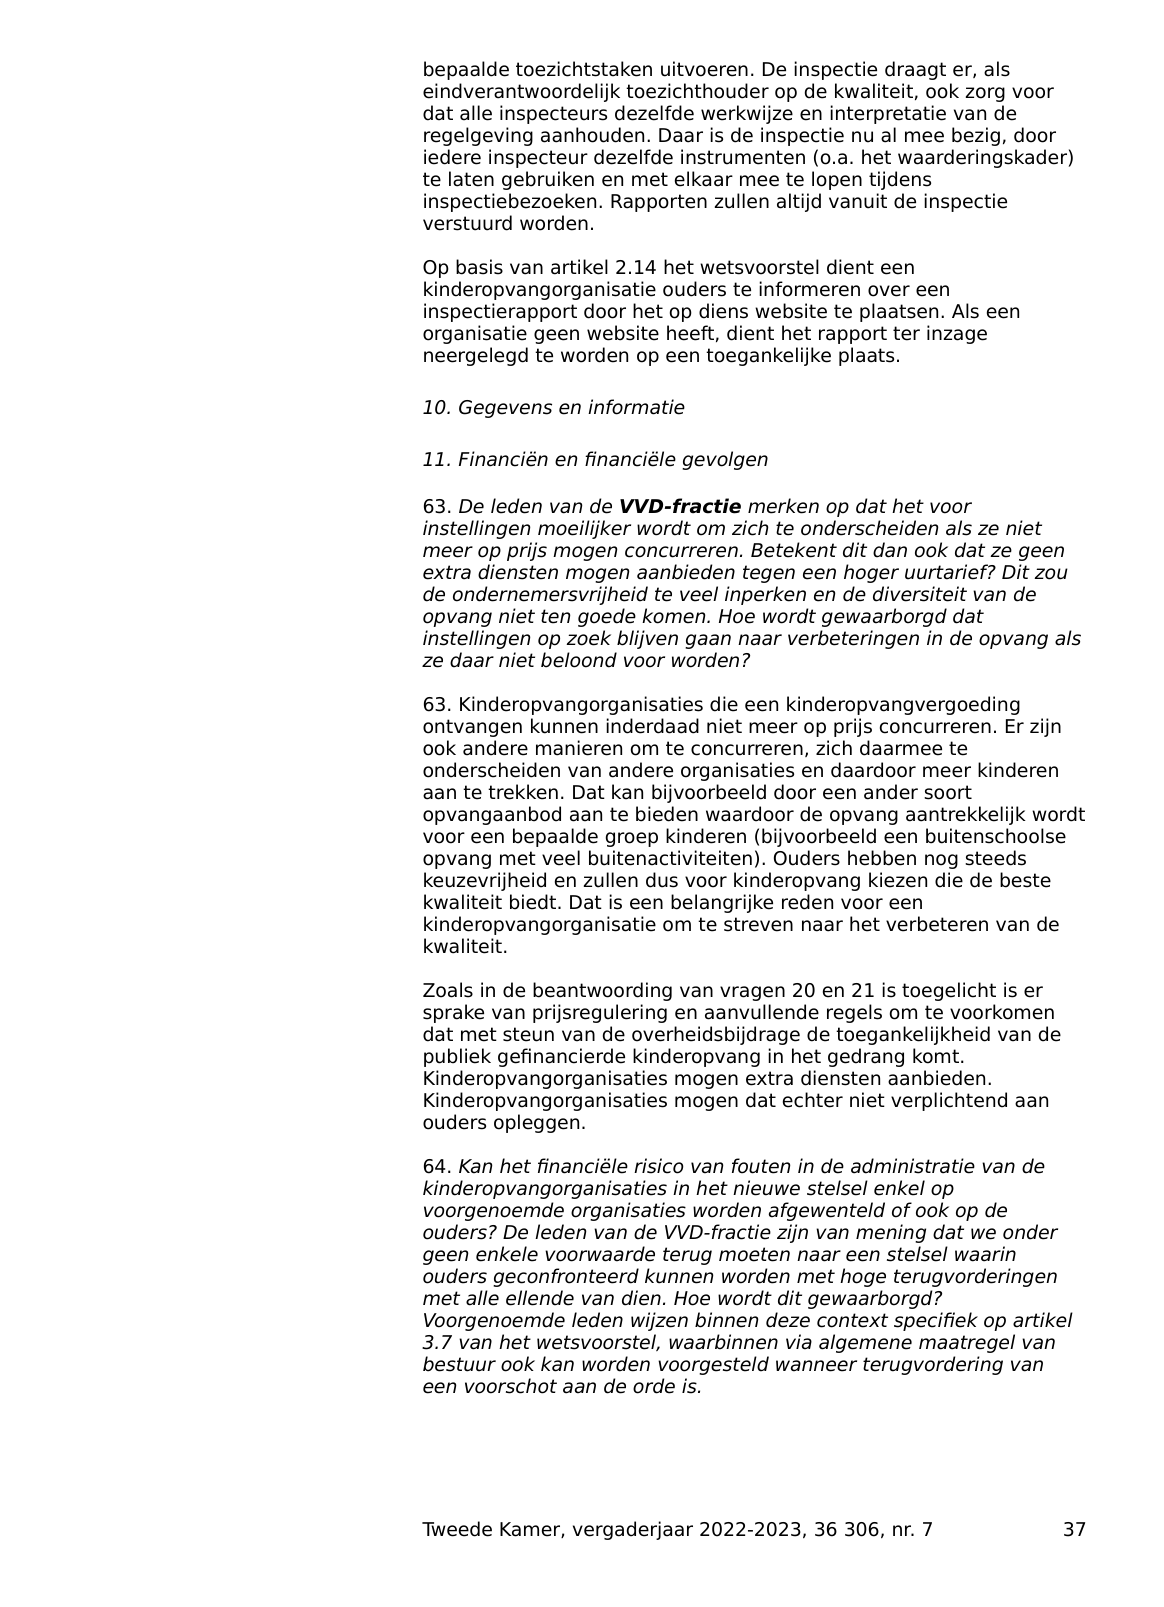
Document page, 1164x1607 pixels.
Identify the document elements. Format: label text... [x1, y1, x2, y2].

text 64. Kan het financiële risico van fouten in de administratie van de kinderopvangorganisaties in het nieuwe stelsel enkel op voorgenoemde organisaties worden afgewenteld of ook op de ouders? De leden van de VVD-fractie zijn van mening dat we onder geen enkele voorwaarde terug moeten naar een stelsel waarin ouders geconfronteerd kunnen worden met hoge terugvorderingen met alle ellende van dien. Hoe wordt dit gewaarborgd? Voorgenoemde leden wijzen binnen deze context specifiek op artikel 3.7 van het wetsvoorstel, waarbinnen via algemene maatregel van bestuur ook kan worden voorgesteld wanneer terugvordering van een voorschot aan de orde is. [422, 1156, 1087, 1398]
text bepaalde toezichtstaken uitvoeren. De inspectie draagt er, als eindverantwoordelijk toezichthouder op de kwaliteit, ook zorg voor dat alle inspecteurs dezelfde werkwijze en interpretatie van de regelgeving aanhouden. Daar is de inspectie nu al mee bezig, door iedere inspecteur dezelfde instrumenten (o.a. het waarderingskader) te laten gebruiken en met elkaar mee te lopen tijdens inspectiebezoeken. Rapporten zullen altijd vanuit de inspectie verstuurd worden. [422, 59, 1087, 235]
subtitle 11. Financiën en financiële gevolgen [422, 449, 1087, 471]
text 63. De leden van de VVD-fractie merken op dat het voor instellingen moeilijker wordt om zich te onderscheiden als ze niet meer op prijs mogen concurreren. Betekent dit dan ook dat ze geen extra diensten mogen aanbieden tegen een hoger uurtarief? Dit zou de ondernemersvrijheid te veel inperken en de diversiteit van de opvang niet ten goede komen. Hoe wordt gewaarborgd dat instellingen op zoek blijven gaan naar verbeteringen in de opvang als ze daar niet beloond voor worden? [422, 496, 1087, 672]
subtitle 10. Gegevens en informatie [422, 397, 1087, 419]
text Op basis van artikel 2.14 het wetsvoorstel dient een kinderopvangorganisatie ouders te informeren over een inspectierapport door het op diens website te plaatsen. Als een organisatie geen website heeft, dient het rapport ter inzage neergelegd te worden op een toegankelijke plaats. [422, 257, 1087, 367]
text Zoals in de beantwoording van vragen 20 en 21 is toegelicht is er sprake van prijsregulering en aanvullende regels om te voorkomen dat met steun van de overheidsbijdrage de toegankelijkheid van de publiek gefinancierde kinderopvang in het gedrang komt. Kinderopvangorganisaties mogen extra diensten aanbieden. Kinderopvangorganisaties mogen dat echter niet verplichtend aan ouders opleggen. [422, 980, 1087, 1134]
text 63. Kinderopvangorganisaties die een kinderopvangvergoeding ontvangen kunnen inderdaad niet meer op prijs concurreren. Er zijn ook andere manieren om te concurreren, zich daarmee te onderscheiden van andere organisaties en daardoor meer kinderen aan te trekken. Dat kan bijvoorbeeld door een ander soort opvangaanbod aan te bieden waardoor de opvang aantrekkelijk wordt voor een bepaalde groep kinderen (bijvoorbeeld een buitenschoolse opvang met veel buitenactiviteiten). Ouders hebben nog steeds keuzevrijheid en zullen dus voor kinderopvang kiezen die de beste kwaliteit biedt. Dat is een belangrijke reden voor een kinderopvangorganisatie om te streven naar het verbeteren van de kwaliteit. [422, 694, 1087, 958]
